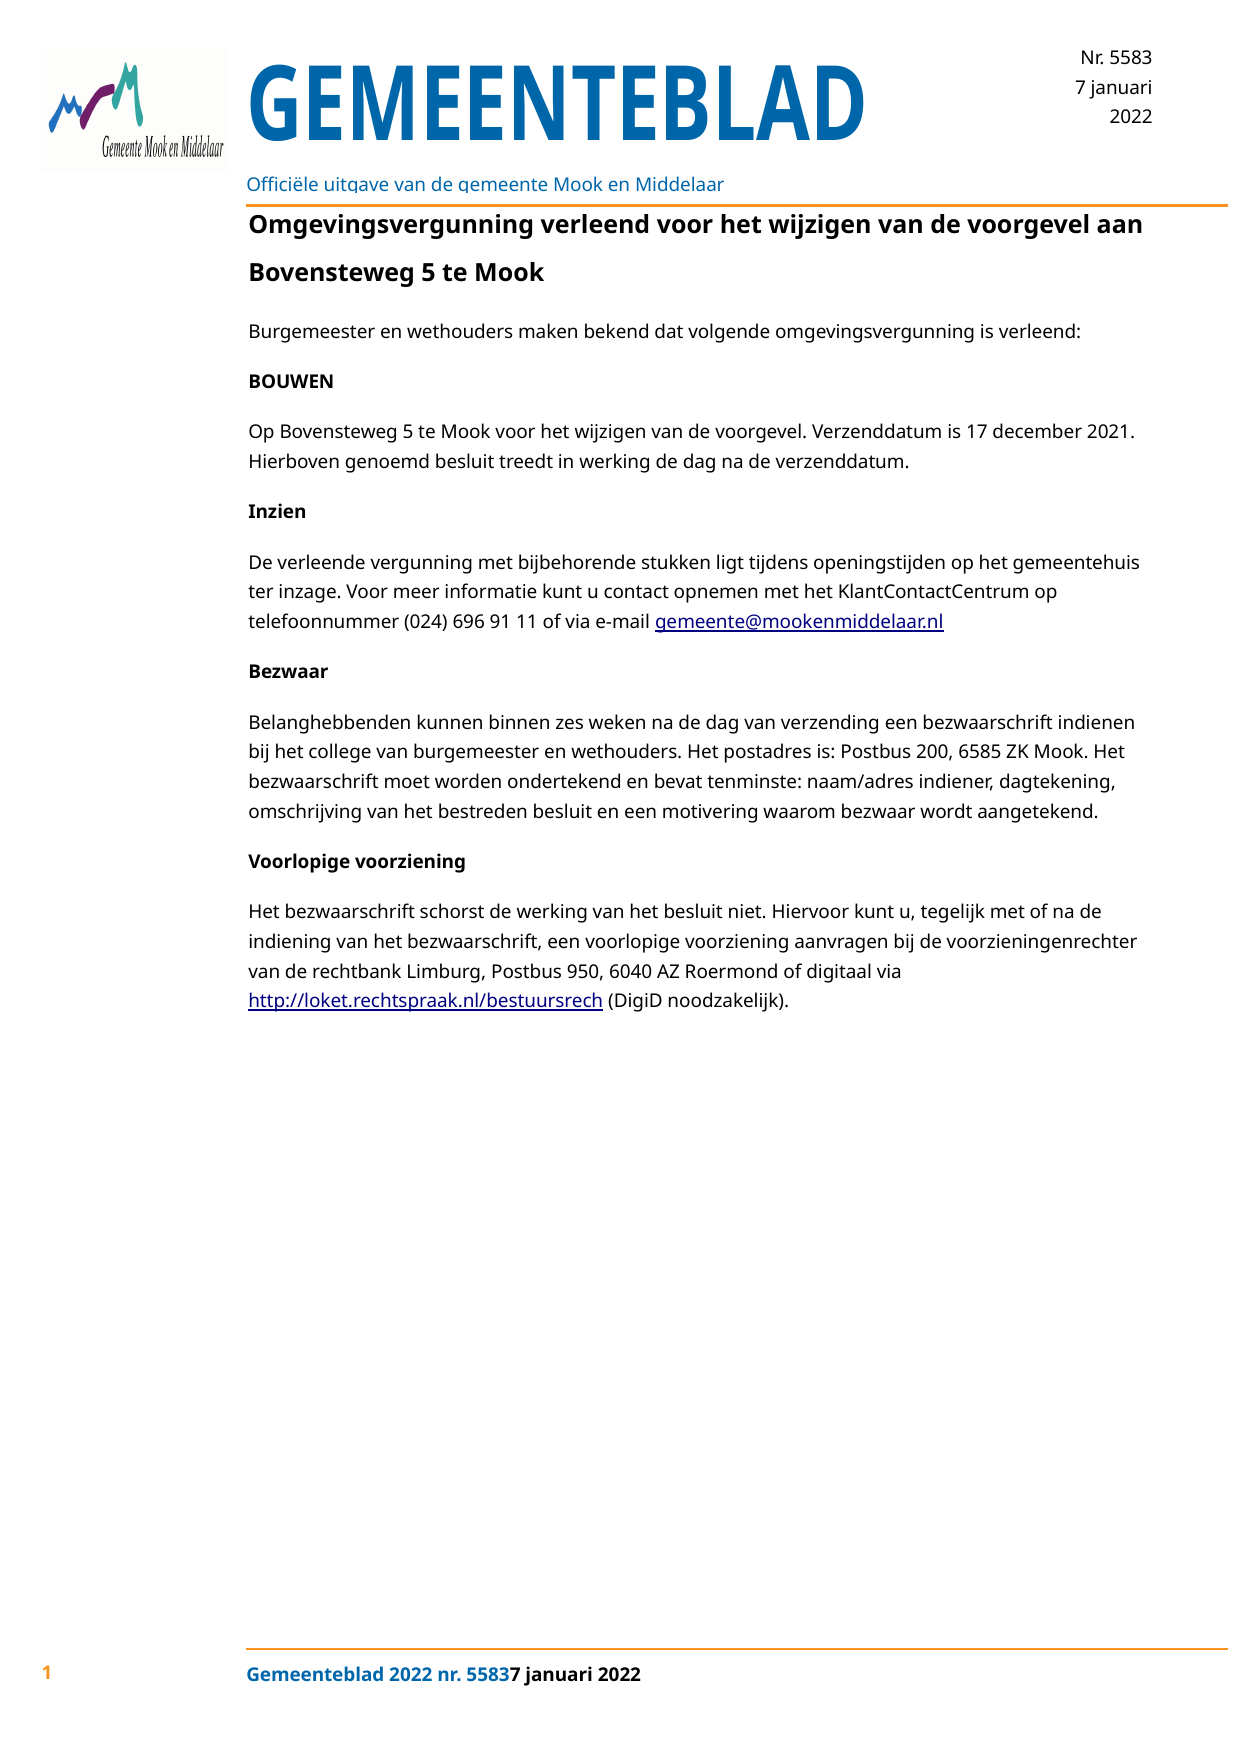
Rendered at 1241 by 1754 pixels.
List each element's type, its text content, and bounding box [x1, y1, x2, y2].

text Het bezwaarschrift schorst de werking van het besluit niet. Hiervoor kunt u, tegelijk met of na de indiening van het bezwaarschrift, een voorlopige voorziening aanvragen bij de voorzieningenrechter van de rechtbank Limburg, Postbus 950, 6040 AZ Roermond of digitaal via http://loket.rechtspraak.nl/bestuursrech (DigiD noodzakelijk). [248, 899, 1152, 1013]
text BOUWEN [248, 368, 1152, 394]
picture [41, 47, 231, 172]
text Bezwaar [248, 659, 1152, 684]
text Burgemeester en wethouders maken bekend dat volgende omgevingsvergunning is verleend: [248, 318, 1152, 344]
text De verleende vergunning met bijbehorende stukken ligt tijdens openingstijden op het gemeentehuis ter inzage. Voor meer informatie kunt u contact opnemen met het KlantContactCentrum op telefoonnummer (024) 696 91 11 of via e-mail gemeente@mookenmiddelaar.nl [248, 549, 1152, 634]
text Voorlopige voorziening [248, 848, 1152, 874]
text Belanghebbenden kunnen binnen zes weken na de dag van verzending een bezwaarschrift indienen bij het college van burgemeester en wethouders. Het postadres is: Postbus 200, 6585 ZK Mook. Het bezwaarschrift moet worden ondertekend en bevat tenminste: naam/adres indiener, dagtekening, omschrijving van het bestreden besluit en een motivering waarom bezwaar wordt aangetekend. [248, 709, 1152, 824]
text Omgevingsvergunning verleend voor het wijzigen van de voorgevel aan Bovensteweg 5 te Mook [248, 207, 1152, 288]
text Op Bovensteweg 5 te Mook voor het wijzigen van de voorgevel. Verzenddatum is 17 december 2021. Hierboven genoemd besluit treedt in werking de dag na de verzenddatum. [248, 419, 1152, 474]
text Inzien [248, 499, 1152, 524]
